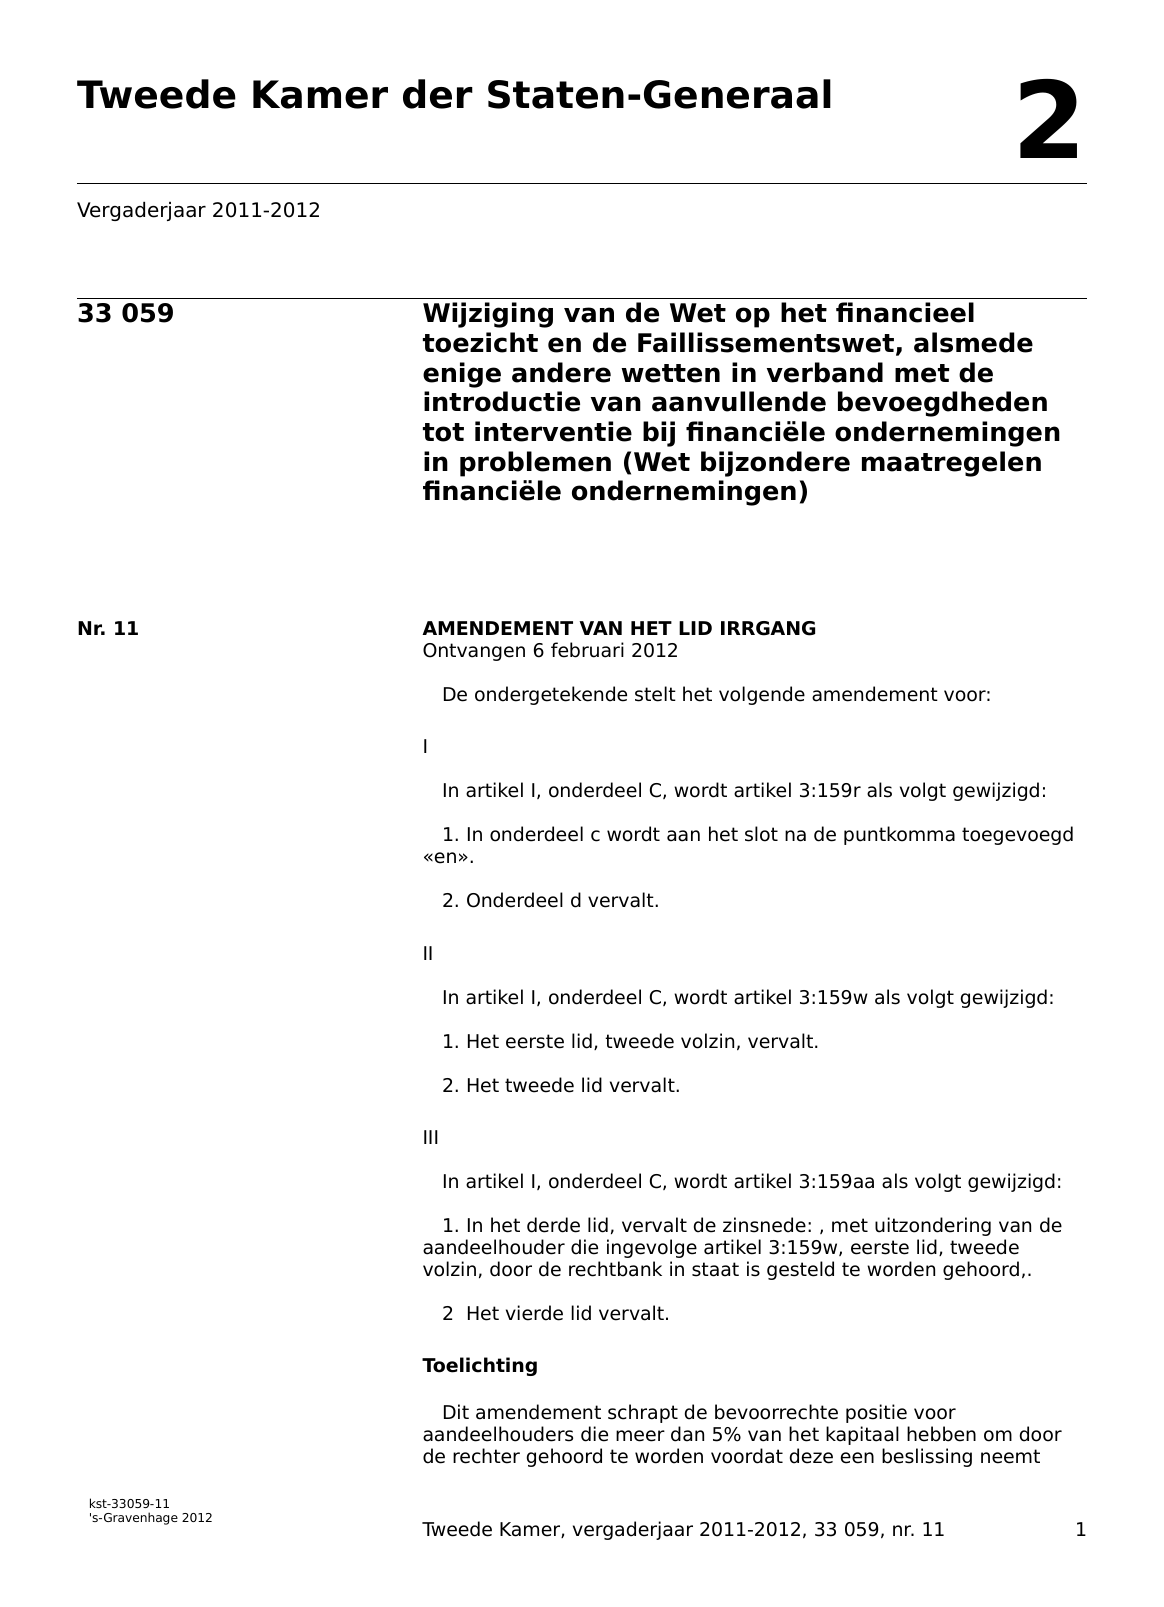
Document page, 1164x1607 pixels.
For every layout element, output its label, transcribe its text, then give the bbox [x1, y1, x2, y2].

subtitle 33 059 Wijziging van de Wet op het financieel toezicht en de Faillissementswet, alsmede enige andere wetten in verband met de introductie van aanvullende bevoegdheden tot interventie bij financiële ondernemingen in problemen (Wet bijzondere maatregelen financiële ondernemingen) [77, 299, 1087, 507]
text 2 Het vierde lid vervalt. [422, 1303, 1087, 1325]
table_header 2 [886, 59, 1087, 183]
subtitle II [422, 942, 1087, 964]
text 2. Het tweede lid vervalt. [422, 1075, 1087, 1097]
subtitle III [422, 1127, 1087, 1149]
text De ondergetekende stelt het volgende amendement voor: [422, 684, 1087, 706]
text Ontvangen 6 februari 2012 [422, 640, 1087, 662]
text In artikel I, onderdeel C, wordt artikel 3:159r als volgt gewijzigd: [422, 780, 1087, 802]
text Dit amendement schrapt de bevoorrechte positie voor aandeelhouders die meer dan 5% van het kapitaal hebben om door de rechter gehoord te worden voordat deze een beslissing neemt [422, 1402, 1087, 1468]
table_cell Vergaderjaar 2011-2012 [77, 184, 1087, 298]
subtitle I [422, 736, 1087, 758]
text 2. Onderdeel d vervalt. [422, 890, 1087, 912]
table_header Tweede Kamer der Staten-Generaal [77, 59, 886, 183]
subtitle Toelichting [422, 1355, 1087, 1377]
text 1. In onderdeel c wordt aan het slot na de puntkomma toegevoegd «en». [422, 824, 1087, 868]
text 1. In het derde lid, vervalt de zinsnede: , met uitzondering van de aandeelhouder die ingevolge artikel 3:159w, eerste lid, tweede volzin, door de rechtbank in staat is gesteld te worden gehoord,. [422, 1215, 1087, 1281]
text 's-Gravenhage 2012 [88, 1511, 323, 1525]
subtitle Nr. 11 AMENDEMENT VAN HET LID IRRGANG [77, 618, 1087, 640]
text In artikel I, onderdeel C, wordt artikel 3:159w als volgt gewijzigd: [422, 987, 1087, 1008]
text 1. Het eerste lid, tweede volzin, vervalt. [422, 1031, 1087, 1053]
text kst-33059-11 [88, 1497, 323, 1511]
text In artikel I, onderdeel C, wordt artikel 3:159aa als volgt gewijzigd: [422, 1171, 1087, 1193]
